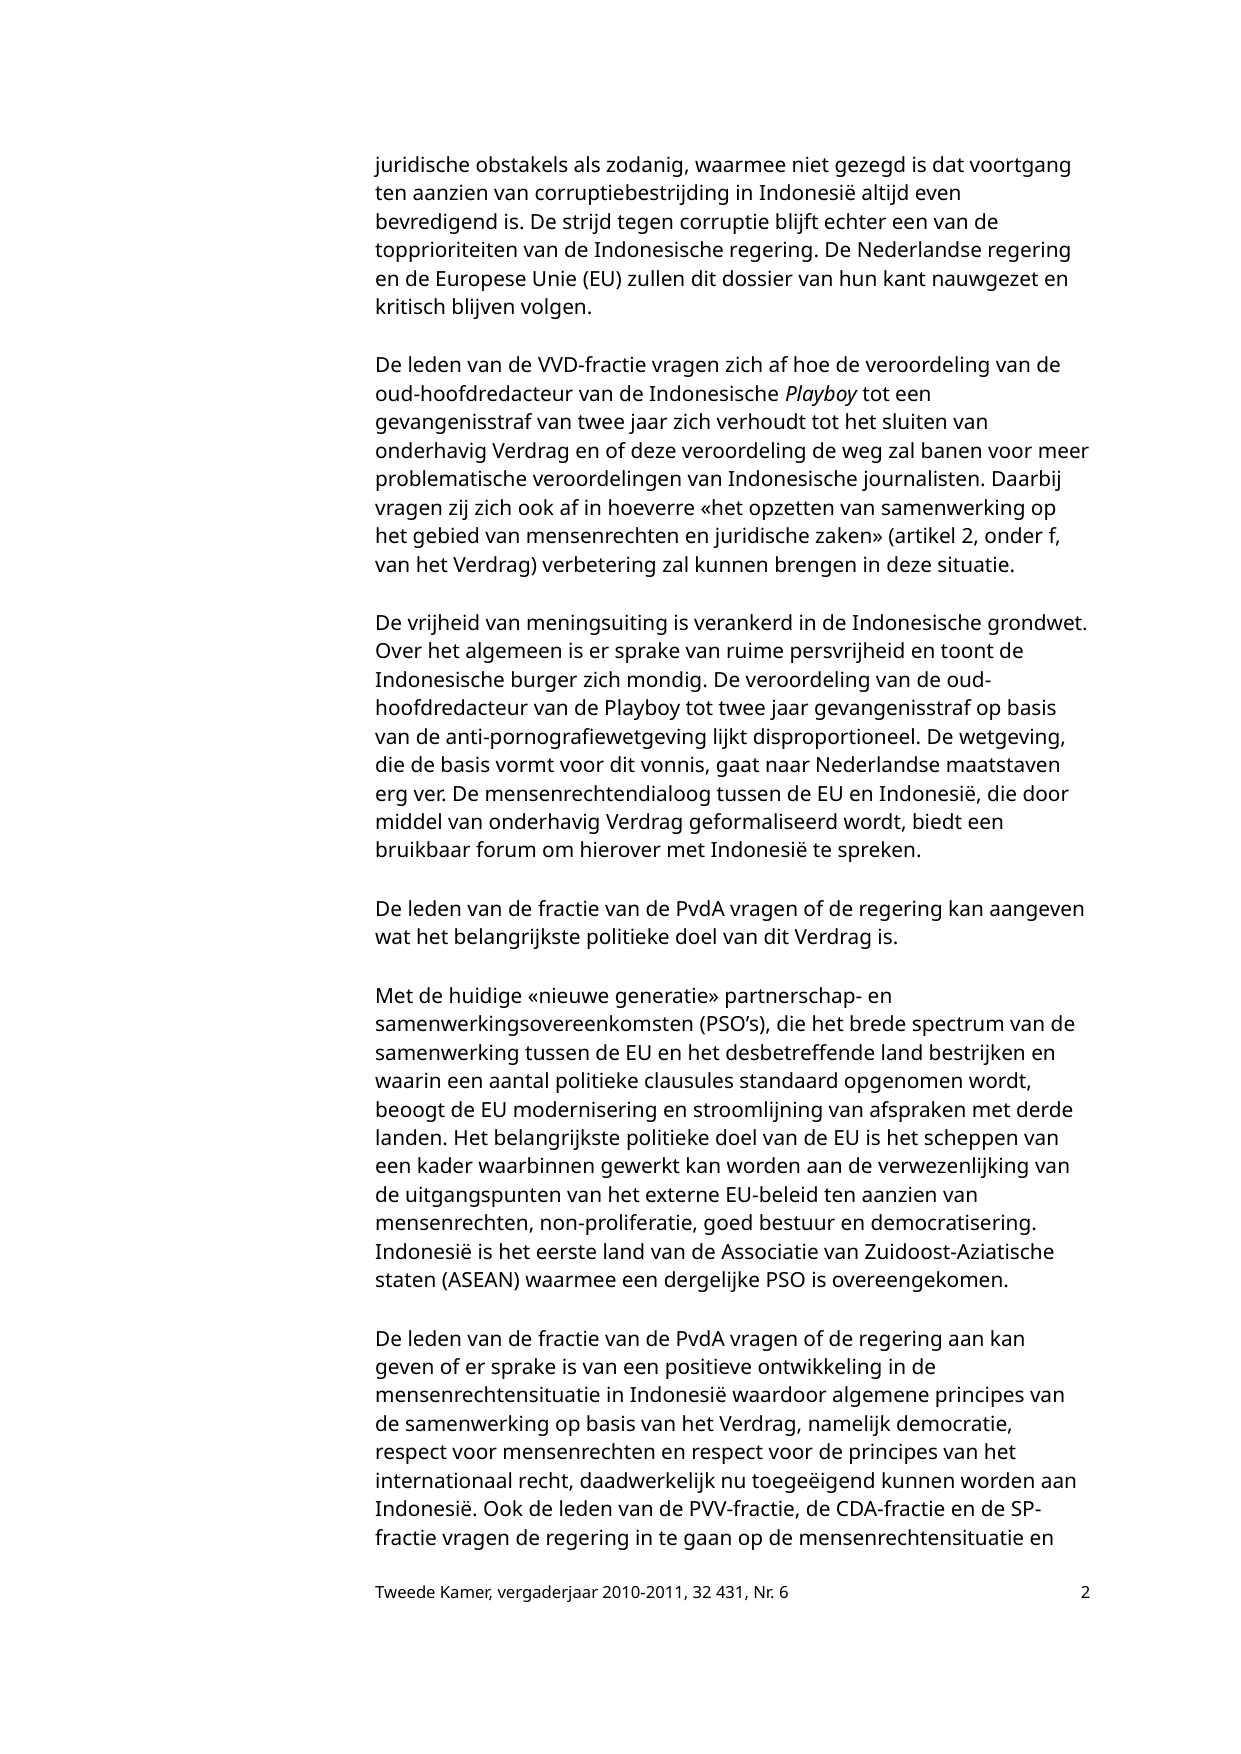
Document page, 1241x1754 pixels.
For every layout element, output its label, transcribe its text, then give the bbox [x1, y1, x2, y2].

text De vrijheid van meningsuiting is verankerd in de Indonesische grondwet. Over het algemeen is er sprake van ruime persvrijheid en toont de Indonesische burger zich mondig. De veroordeling van de oud-hoofdredacteur van de Playboy tot twee jaar gevangenisstraf op basis van de anti-pornografiewetgeving lijkt disproportioneel. De wetgeving, die de basis vormt voor dit vonnis, gaat naar Nederlandse maatstaven erg ver. De mensenrechtendialoog tussen de EU en Indonesië, die door middel van onderhavig Verdrag geformaliseerd wordt, biedt een bruikbaar forum om hierover met Indonesië te spreken. [375, 608, 1090, 864]
text De leden van de fractie van de PvdA vragen of de regering kan aangeven wat het belangrijkste politieke doel van dit Verdrag is. [375, 894, 1090, 951]
text De leden van de VVD-fractie vragen zich af hoe de veroordeling van de oud-hoofdredacteur van de Indonesische Playboy tot een gevangenisstraf van twee jaar zich verhoudt tot het sluiten van onderhavig Verdrag en of deze veroordeling de weg zal banen voor meer problematische veroordelingen van Indonesische journalisten. Daarbij vragen zij zich ook af in hoeverre «het opzetten van samenwerking op het gebied van mensenrechten en juridische zaken» (artikel 2, onder f, van het Verdrag) verbetering zal kunnen brengen in deze situatie. [375, 351, 1090, 578]
text De leden van de fractie van de PvdA vragen of de regering aan kan geven of er sprake is van een positieve ontwikkeling in de mensenrechtensituatie in Indonesië waardoor algemene principes van de samenwerking op basis van het Verdrag, namelijk democratie, respect voor mensenrechten en respect voor de principes van het internationaal recht, daadwerkelijk nu toegeëigend kunnen worden aan Indonesië. Ook de leden van de PVV-fractie, de CDA-fractie en de SP-fractie vragen de regering in te gaan op de mensenrechtensituatie en [375, 1324, 1090, 1551]
text juridische obstakels als zodanig, waarmee niet gezegd is dat voortgang ten aanzien van corruptiebestrijding in Indonesië altijd even bevredigend is. De strijd tegen corruptie blijft echter een van de topprioriteiten van de Indonesische regering. De Nederlandse regering en de Europese Unie (EU) zullen dit dossier van hun kant nauwgezet en kritisch blijven volgen. [375, 150, 1090, 321]
text Met de huidige «nieuwe generatie» partnerschap- en samenwerkingsovereenkomsten (PSO’s), die het brede spectrum van de samenwerking tussen de EU en het desbetreffende land bestrijken en waarin een aantal politieke clausules standaard opgenomen wordt, beoogt de EU modernisering en stroomlijning van afspraken met derde landen. Het belangrijkste politieke doel van de EU is het scheppen van een kader waarbinnen gewerkt kan worden aan de verwezenlijking van de uitgangspunten van het externe EU-beleid ten aanzien van mensenrechten, non-proliferatie, goed bestuur en democratisering. Indonesië is het eerste land van de Associatie van Zuidoost-Aziatische staten (ASEAN) waarmee een dergelijke PSO is overeengekomen. [375, 981, 1090, 1294]
